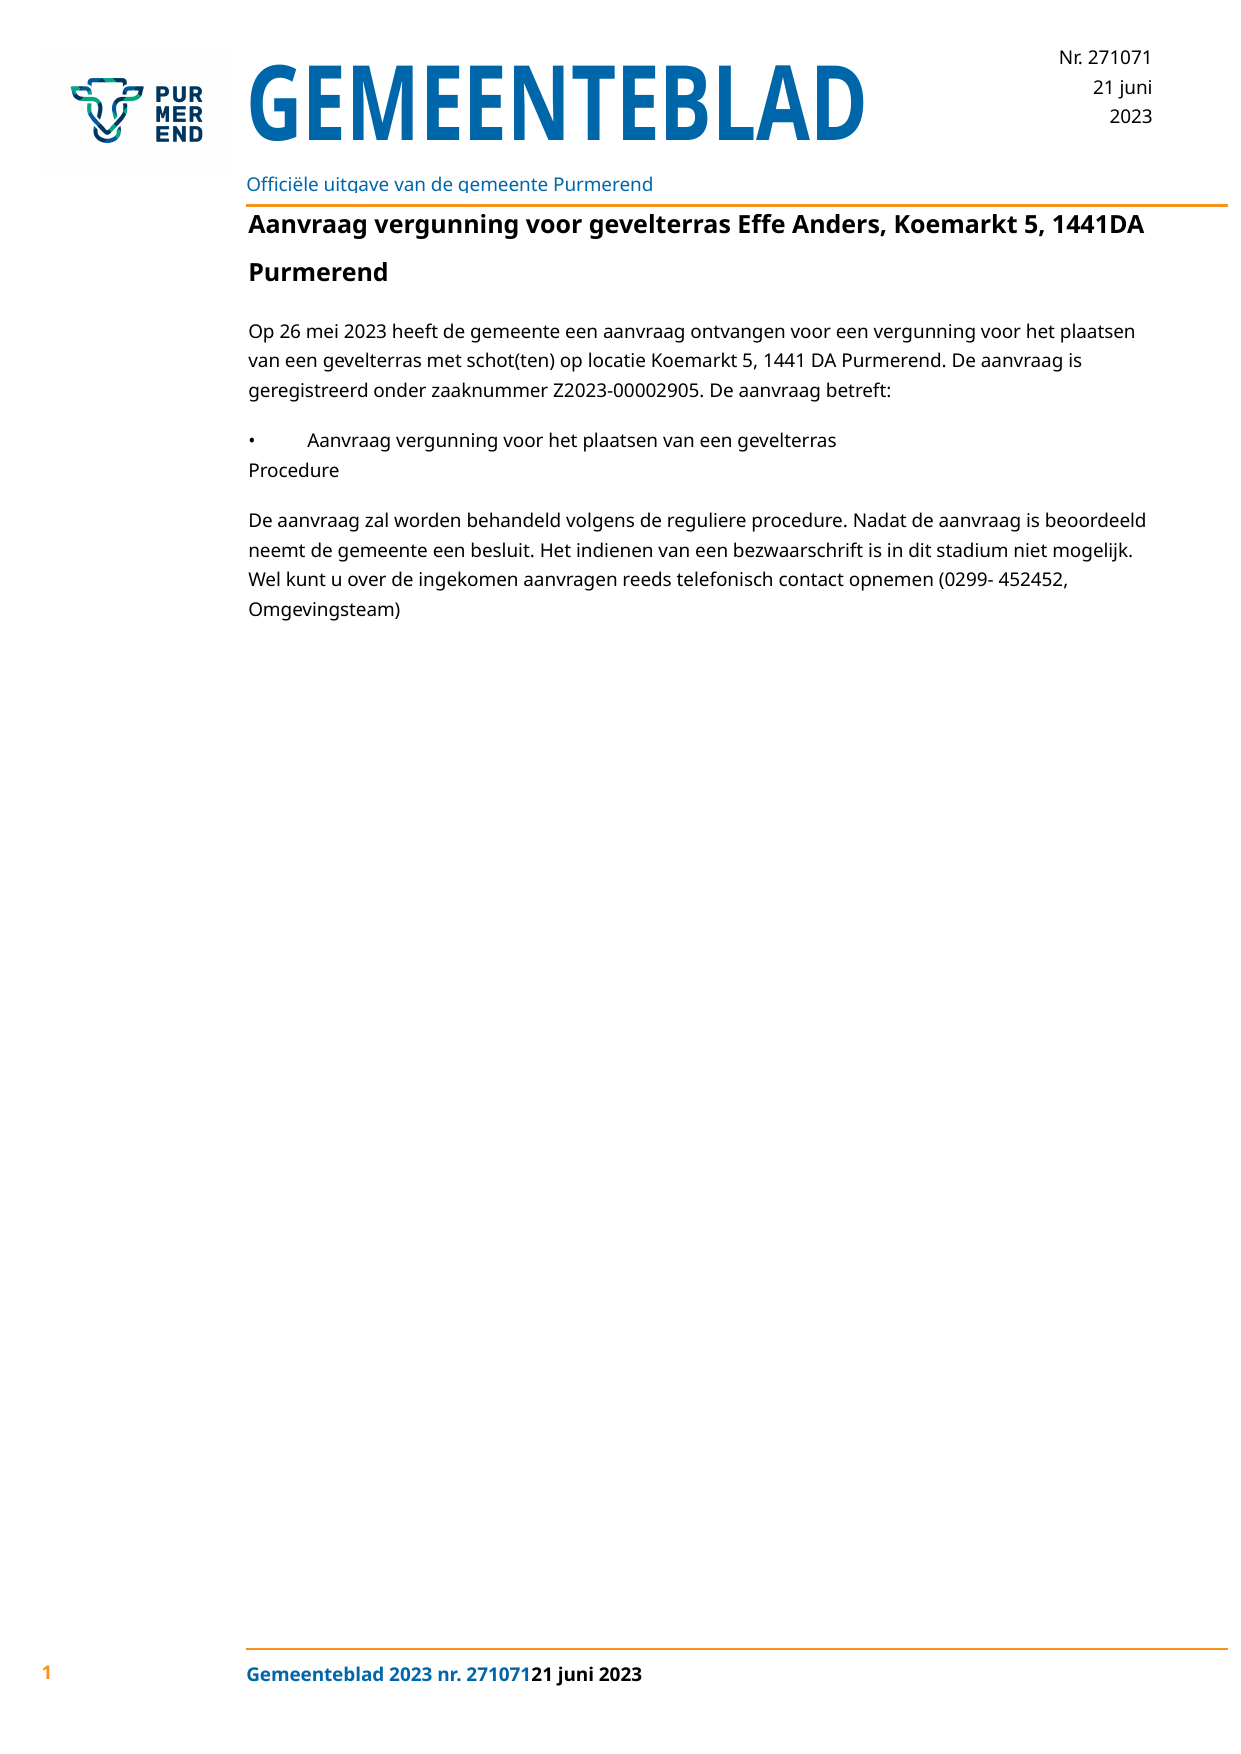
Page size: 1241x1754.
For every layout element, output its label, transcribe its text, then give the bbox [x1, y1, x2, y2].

text Aanvraag vergunning voor gevelterras Effe Anders, Koemarkt 5, 1441DA Purmerend [248, 207, 1152, 288]
list Aanvraag vergunning voor het plaatsen van een gevelterras [248, 427, 1152, 453]
text Op 26 mei 2023 heeft de gemeente een aanvraag ontvangen voor een vergunning voor het plaatsen van een gevelterras met schot(ten) op locatie Koemarkt 5, 1441 DA Purmerend. De aanvraag is geregistreerd onder zaaknummer Z2023-00002905. De aanvraag betreft: [248, 318, 1152, 403]
text Procedure [248, 457, 1152, 483]
picture [41, 47, 231, 172]
text De aanvraag zal worden behandeld volgens de reguliere procedure. Nadat de aanvraag is beoordeeld neemt de gemeente een besluit. Het indienen van een bezwaarschrift is in dit stadium niet mogelijk. Wel kunt u over de ingekomen aanvragen reeds telefonisch contact opnemen (0299- 452452, Omgevingsteam) [248, 507, 1152, 622]
